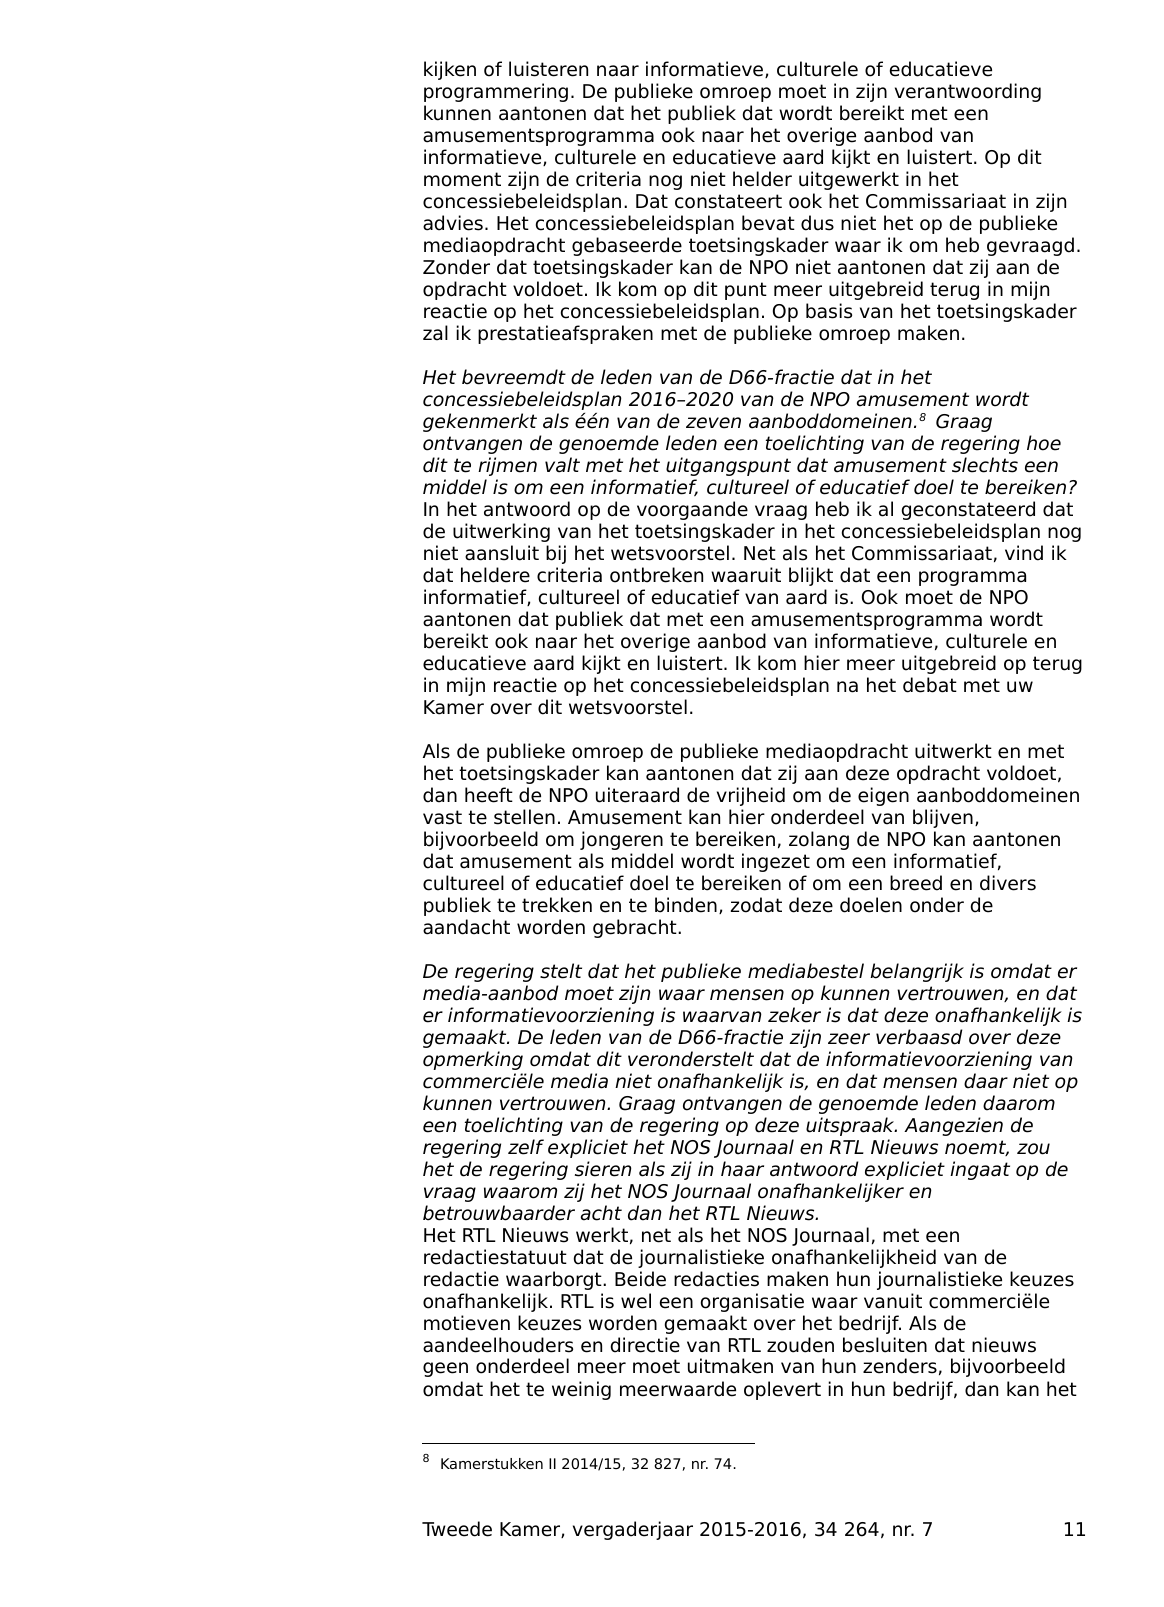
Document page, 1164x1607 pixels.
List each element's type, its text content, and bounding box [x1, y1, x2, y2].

text Kamerstukken II 2014/15, 32 827, nr. 74. [422, 1452, 1087, 1474]
text De regering stelt dat het publieke mediabestel belangrijk is omdat er media-aanbod moet zijn waar mensen op kunnen vertrouwen, en dat er informatievoorziening is waarvan zeker is dat deze onafhankelijk is gemaakt. De leden van de D66-fractie zijn zeer verbaasd over deze opmerking omdat dit veronderstelt dat de informatievoorziening van commerciële media niet onafhankelijk is, en dat mensen daar niet op kunnen vertrouwen. Graag ontvangen de genoemde leden daarom een toelichting van de regering op deze uitspraak. Aangezien de regering zelf expliciet het NOS Journaal en RTL Nieuws noemt, zou het de regering sieren als zij in haar antwoord expliciet ingaat op de vraag waarom zij het NOS Journaal onafhankelijker en betrouwbaarder acht dan het RTL Nieuws. [422, 961, 1087, 1224]
text Het RTL Nieuws werkt, net als het NOS Journaal, met een redactiestatuut dat de journalistieke onafhankelijkheid van de redactie waarborgt. Beide redacties maken hun journalistieke keuzes onafhankelijk. RTL is wel een organisatie waar vanuit commerciële motieven keuzes worden gemaakt over het bedrijf. Als de aandeelhouders en directie van RTL zouden besluiten dat nieuws geen onderdeel meer moet uitmaken van hun zenders, bijvoorbeeld omdat het te weinig meerwaarde oplevert in hun bedrijf, dan kan het [422, 1224, 1087, 1400]
text Het bevreemdt de leden van de D66-fractie dat in het concessiebeleidsplan 2016–2020 van de NPO amusement wordt gekenmerkt als één van de zeven aanboddomeinen. Graag ontvangen de genoemde leden een toelichting van de regering hoe dit te rijmen valt met het uitgangspunt dat amusement slechts een middel is om een informatief, cultureel of educatief doel te bereiken? [422, 367, 1087, 499]
text Als de publieke omroep de publieke mediaopdracht uitwerkt en met het toetsingskader kan aantonen dat zij aan deze opdracht voldoet, dan heeft de NPO uiteraard de vrijheid om de eigen aanboddomeinen vast te stellen. Amusement kan hier onderdeel van blijven, bijvoorbeeld om jongeren te bereiken, zolang de NPO kan aantonen dat amusement als middel wordt ingezet om een informatief, cultureel of educatief doel te bereiken of om een breed en divers publiek te trekken en te binden, zodat deze doelen onder de aandacht worden gebracht. [422, 741, 1087, 939]
text kijken of luisteren naar informatieve, culturele of educatieve programmering. De publieke omroep moet in zijn verantwoording kunnen aantonen dat het publiek dat wordt bereikt met een amusementsprogramma ook naar het overige aanbod van informatieve, culturele en educatieve aard kijkt en luistert. Op dit moment zijn de criteria nog niet helder uitgewerkt in het concessiebeleidsplan. Dat constateert ook het Commissariaat in zijn advies. Het concessiebeleidsplan bevat dus niet het op de publieke mediaopdracht gebaseerde toetsingskader waar ik om heb gevraagd. Zonder dat toetsingskader kan de NPO niet aantonen dat zij aan de opdracht voldoet. Ik kom op dit punt meer uitgebreid terug in mijn reactie op het concessiebeleidsplan. Op basis van het toetsingskader zal ik prestatieafspraken met de publieke omroep maken. [422, 59, 1087, 345]
text In het antwoord op de voorgaande vraag heb ik al geconstateerd dat de uitwerking van het toetsingskader in het concessiebeleidsplan nog niet aansluit bij het wetsvoorstel. Net als het Commissariaat, vind ik dat heldere criteria ontbreken waaruit blijkt dat een programma informatief, cultureel of educatief van aard is. Ook moet de NPO aantonen dat publiek dat met een amusementsprogramma wordt bereikt ook naar het overige aanbod van informatieve, culturele en educatieve aard kijkt en luistert. Ik kom hier meer uitgebreid op terug in mijn reactie op het concessiebeleidsplan na het debat met uw Kamer over dit wetsvoorstel. [422, 499, 1087, 719]
